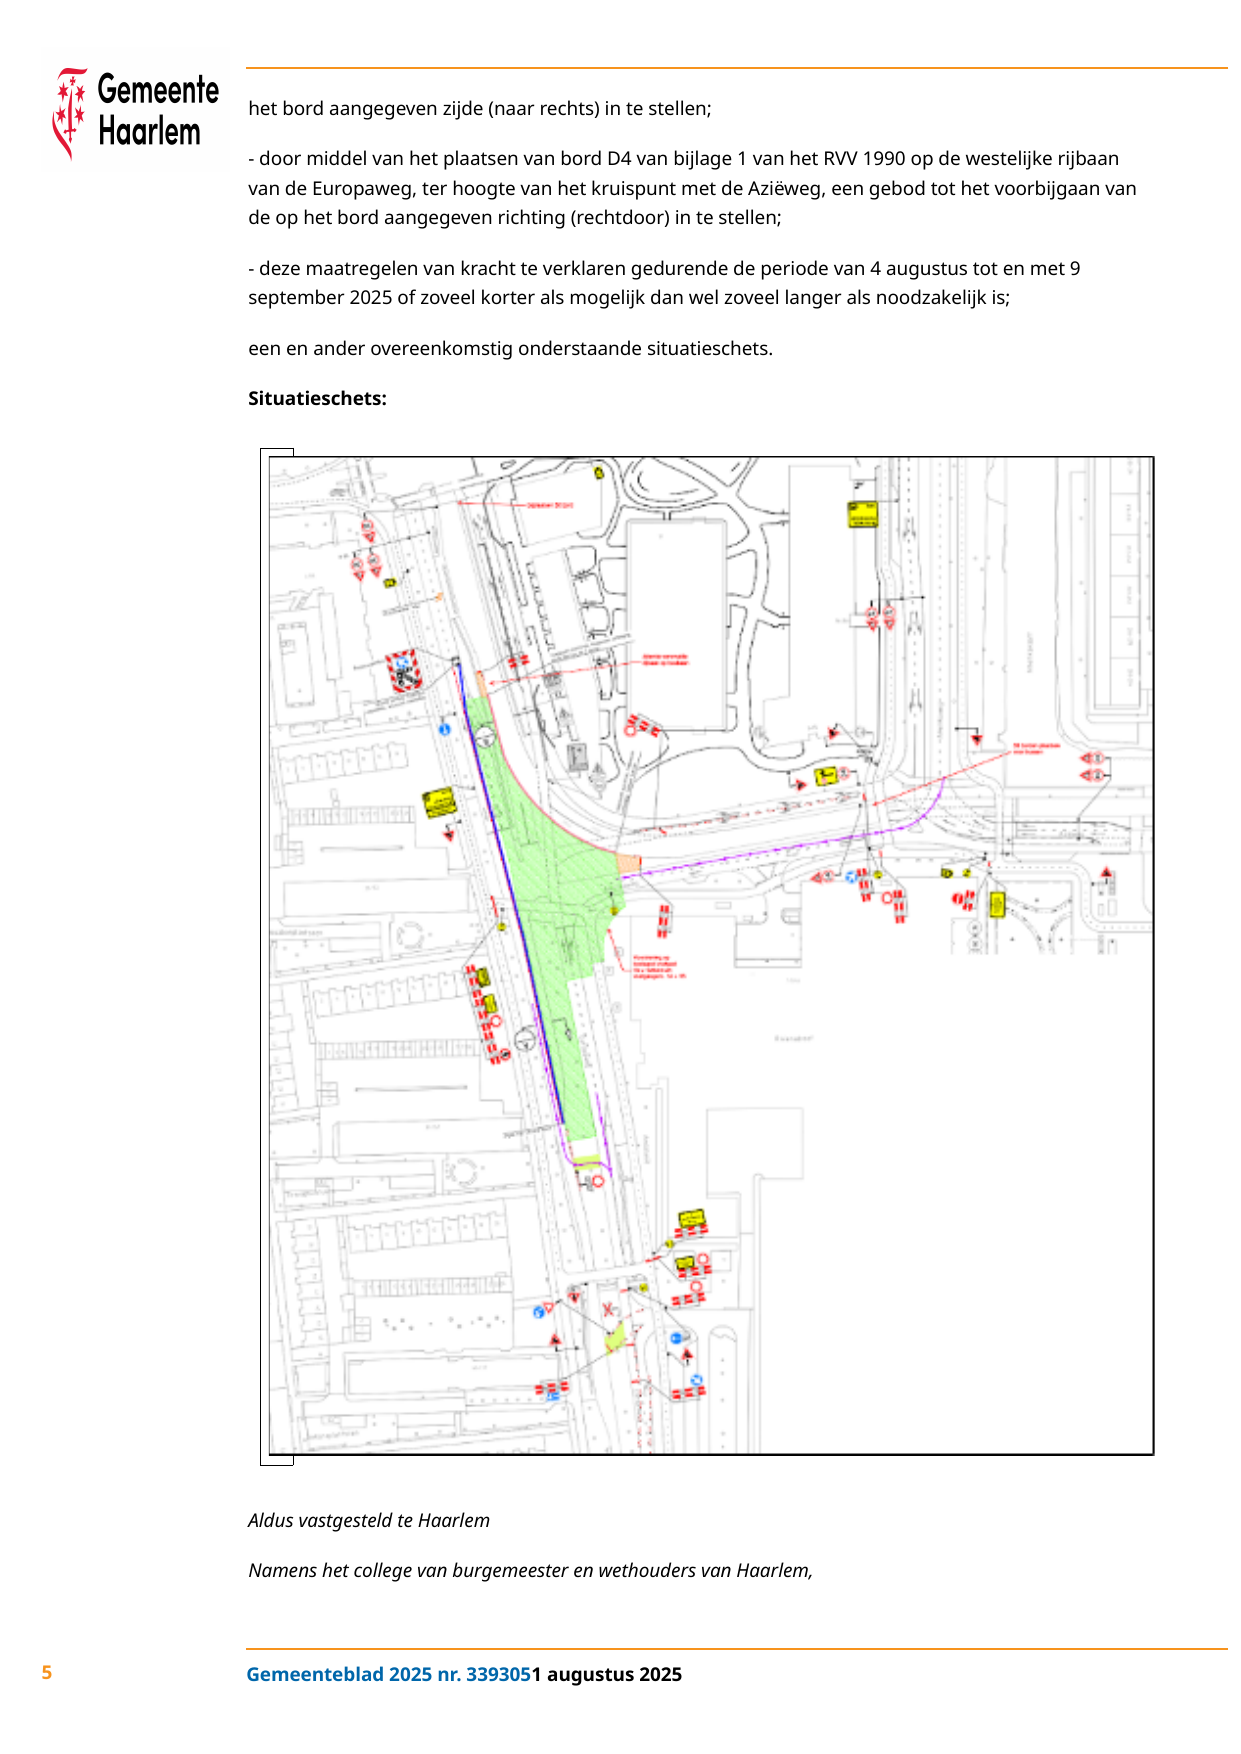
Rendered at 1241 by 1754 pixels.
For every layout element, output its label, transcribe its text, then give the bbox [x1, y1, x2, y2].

text het bord aangegeven zijde (naar rechts) in te stellen; [248, 95, 1152, 121]
text een en ander overeenkomstig onderstaande situatieschets. [248, 335, 1152, 361]
text Situatieschets: [248, 385, 1152, 411]
picture [268, 456, 1155, 1456]
text Aldus vastgesteld te Haarlem [248, 1507, 1152, 1532]
text - door middel van het plaatsen van bord D4 van bijlage 1 van het RVV 1990 op de westelijke rijbaan van de Europaweg, ter hoogte van het kruispunt met de Aziëweg, een gebod tot het voorbijgaan van de op het bord aangegeven richting (rechtdoor) in te stellen; [248, 145, 1152, 230]
picture [41, 47, 231, 172]
text - deze maatregelen van kracht te verklaren gedurende de periode van 4 augustus tot en met 9 september 2025 of zoveel korter als mogelijk dan wel zoveel langer als noodzakelijk is; [248, 255, 1152, 310]
text Namens het college van burgemeester en wethouders van Haarlem, [248, 1557, 1152, 1583]
